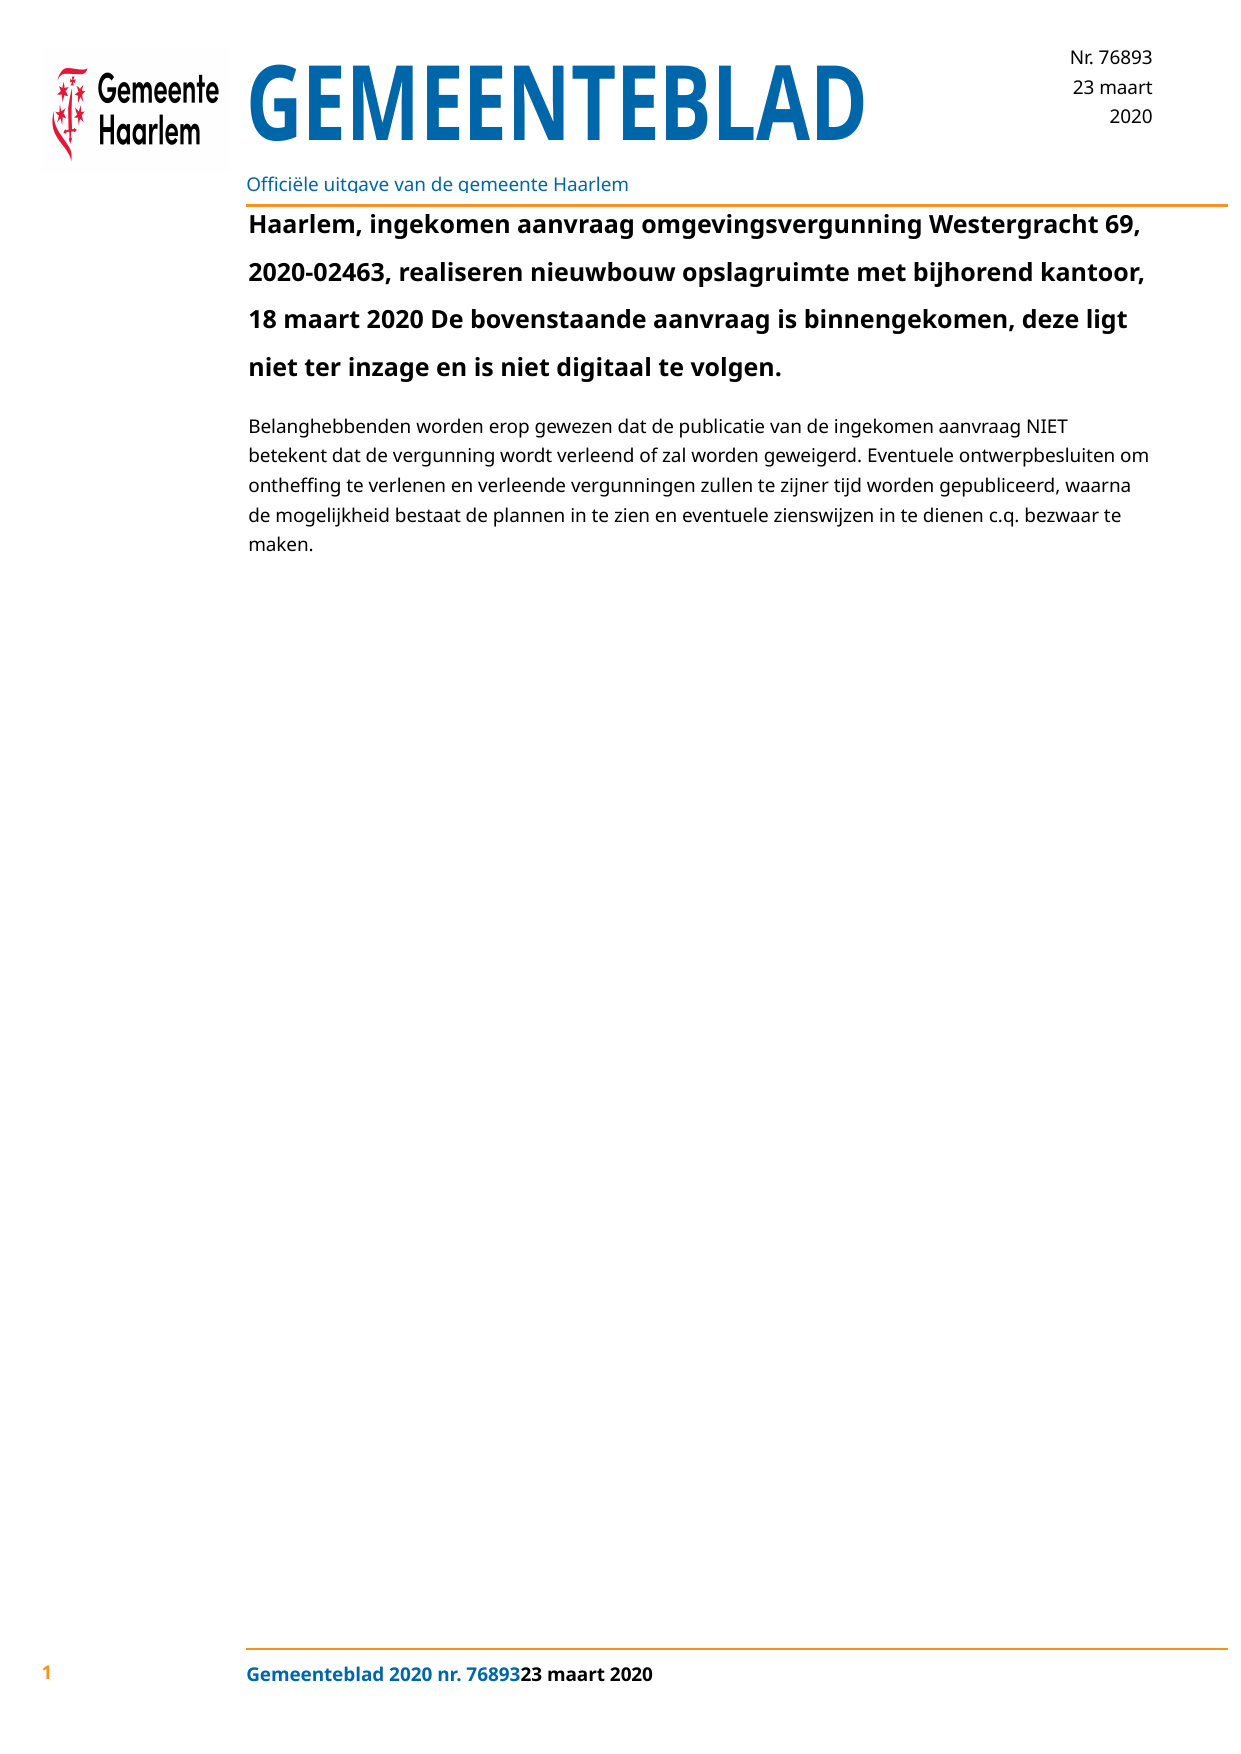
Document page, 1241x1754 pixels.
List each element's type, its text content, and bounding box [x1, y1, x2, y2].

text Belanghebbenden worden erop gewezen dat de publicatie van de ingekomen aanvraag NIET betekent dat de vergunning wordt verleend of zal worden geweigerd. Eventuele ontwerpbesluiten om ontheffing te verlenen en verleende vergunningen zullen te zijner tijd worden gepubliceerd, waarna de mogelijkheid bestaat de plannen in te zien en eventuele zienswijzen in te dienen c.q. bezwaar te maken. [248, 413, 1152, 557]
text Haarlem, ingekomen aanvraag omgevingsvergunning Westergracht 69, 2020-02463, realiseren nieuwbouw opslagruimte met bijhorend kantoor, 18 maart 2020 De bovenstaande aanvraag is binnengekomen, deze ligt niet ter inzage en is niet digitaal te volgen. [248, 207, 1152, 384]
picture [41, 47, 231, 172]
